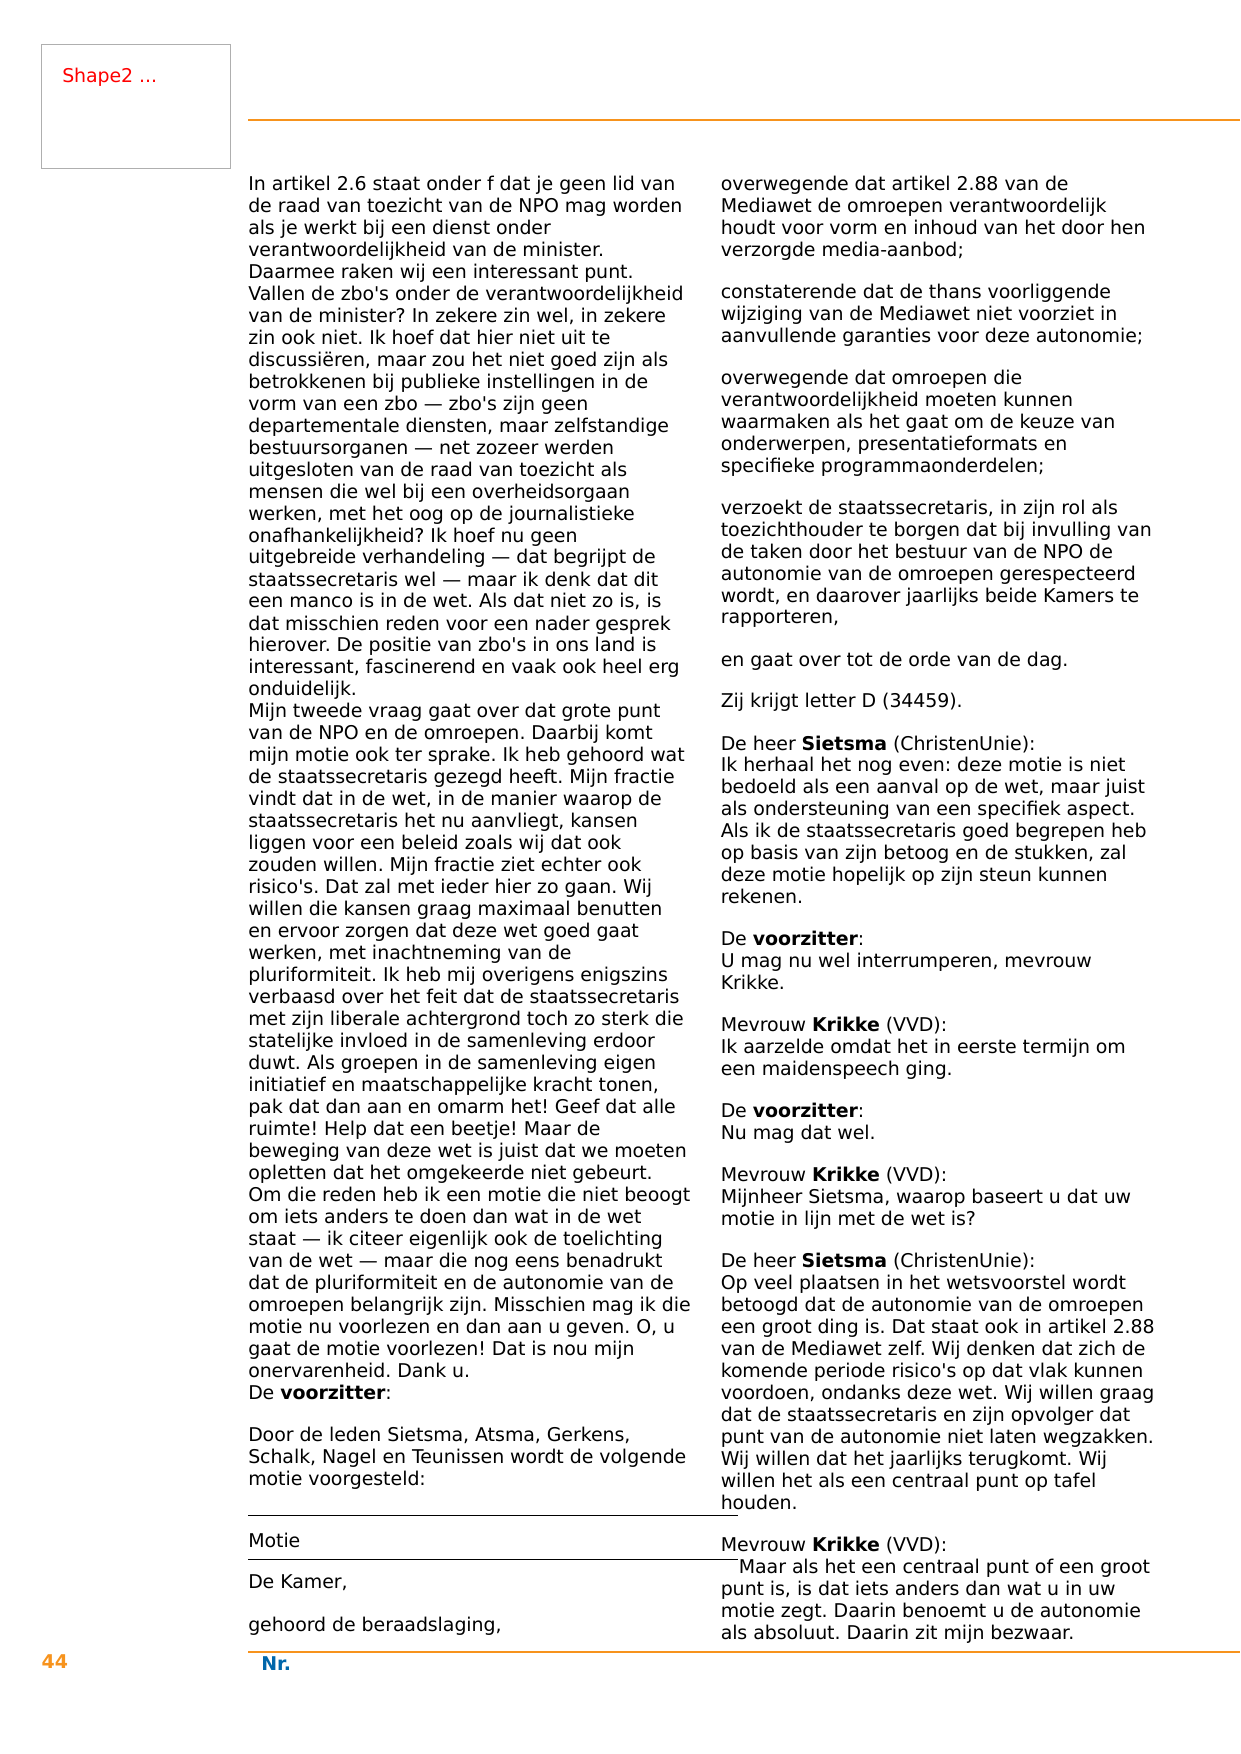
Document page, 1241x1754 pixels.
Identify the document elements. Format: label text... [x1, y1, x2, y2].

text De voorzitter: [248, 1382, 691, 1404]
text verzoekt de staatssecretaris, in zijn rol als toezichthouder te borgen dat bij invulling van de taken door het bestuur van de NPO de autonomie van de omroepen gerespecteerd wordt, en daarover jaarlijks beide Kamers te rapporteren, [721, 497, 1163, 628]
text Nu mag dat wel. [721, 1122, 1163, 1144]
text De heer Sietsma (ChristenUnie): [721, 1250, 1163, 1272]
text constaterende dat de thans voorliggende wijziging van de Mediawet niet voorziet in aanvullende garanties voor deze autonomie; [721, 281, 1163, 347]
text overwegende dat artikel 2.88 van de Mediawet de omroepen verantwoordelijk houdt voor vorm en inhoud van het door hen verzorgde media-aanbod; [721, 173, 1163, 261]
text en gaat over tot de orde van de dag. [721, 648, 1163, 670]
text overwegende dat omroepen die verantwoordelijkheid moeten kunnen waarmaken als het gaat om de keuze van onderwerpen, presentatieformats en specifieke programmaonderdelen; [721, 367, 1163, 477]
text In artikel 2.6 staat onder f dat je geen lid van de raad van toezicht van de NPO mag worden als je werkt bij een dienst onder verantwoordelijkheid van de minister. Daarmee raken wij een interessant punt. Vallen de zbo's onder de verantwoordelijkheid van de minister? In zekere zin wel, in zekere zin ook niet. Ik hoef dat hier niet uit te discussiëren, maar zou het niet goed zijn als betrokkenen bij publieke instellingen in de vorm van een zbo — zbo's zijn geen departementale diensten, maar zelfstandige bestuursorganen — net zozeer werden uitgesloten van de raad van toezicht als mensen die wel bij een overheidsorgaan werken, met het oog op de journalistieke onafhankelijkheid? Ik hoef nu geen uitgebreide verhandeling — dat begrijpt de staatssecretaris wel — maar ik denk dat dit een manco is in de wet. Als dat niet zo is, is dat misschien reden voor een nader gesprek hierover. De positie van zbo's in ons land is interessant, fascinerend en vaak ook heel erg onduidelijk. [248, 173, 691, 700]
text Mevrouw Krikke (VVD): [721, 1164, 1163, 1186]
text Mijn tweede vraag gaat over dat grote punt van de NPO en de omroepen. Daarbij komt mijn motie ook ter sprake. Ik heb gehoord wat de staatssecretaris gezegd heeft. Mijn fractie vindt dat in de wet, in de manier waarop de staatssecretaris het nu aanvliegt, kansen liggen voor een beleid zoals wij dat ook zouden willen. Mijn fractie ziet echter ook risico's. Dat zal met ieder hier zo gaan. Wij willen die kansen graag maximaal benutten en ervoor zorgen dat deze wet goed gaat werken, met inachtneming van de pluriformiteit. Ik heb mij overigens enigszins verbaasd over het feit dat de staatssecretaris met zijn liberale achtergrond toch zo sterk die statelijke invloed in de samenleving erdoor duwt. Als groepen in de samenleving eigen initiatief en maatschappelijke kracht tonen, pak dat dan aan en omarm het! Geef dat alle ruimte! Help dat een beetje! Maar de beweging van deze wet is juist dat we moeten opletten dat het omgekeerde niet gebeurt. Om die reden heb ik een motie die niet beoogt om iets anders te doen dan wat in de wet staat — ik citeer eigenlijk ook de toelichting van de wet — maar die nog eens benadrukt dat de pluriformiteit en de autonomie van de omroepen belangrijk zijn. Misschien mag ik die motie nu voorlezen en dan aan u geven. O, u gaat de motie voorlezen! Dat is nou mijn onervarenheid. Dank u. [248, 700, 691, 1382]
text gehoord de beraadslaging, [248, 1613, 691, 1635]
text De voorzitter: [721, 928, 1163, 950]
text De Kamer, [248, 1571, 691, 1593]
text Zij krijgt letter D (34459). [721, 690, 1163, 712]
text Mevrouw Krikke (VVD): [721, 1534, 1163, 1556]
text Op veel plaatsen in het wetsvoorstel wordt betoogd dat de autonomie van de omroepen een groot ding is. Dat staat ook in artikel 2.88 van de Mediawet zelf. Wij denken dat zich de komende periode risico's op dat vlak kunnen voordoen, ondanks deze wet. Wij willen graag dat de staatssecretaris en zijn opvolger dat punt van de autonomie niet laten wegzakken. Wij willen dat het jaarlijks terugkomt. Wij willen het als een centraal punt op tafel houden. [721, 1272, 1163, 1514]
text Ik aarzelde omdat het in eerste termijn om een maidenspeech ging. [721, 1036, 1163, 1080]
text De voorzitter: [721, 1100, 1163, 1122]
text Mijnheer Sietsma, waarop baseert u dat uw motie in lijn met de wet is? [721, 1186, 1163, 1230]
text Motie [248, 1529, 691, 1551]
text Door de leden Sietsma, Atsma, Gerkens, Schalk, Nagel en Teunissen wordt de volgende motie voorgesteld: [248, 1424, 691, 1489]
text U mag nu wel interrumperen, mevrouw Krikke. [721, 950, 1163, 994]
text Maar als het een centraal punt of een groot punt is, is dat iets anders dan wat u in uw motie zegt. Daarin benoemt u de autonomie als absoluut. Daarin zit mijn bezwaar. [721, 1556, 1163, 1644]
text De heer Sietsma (ChristenUnie): [721, 732, 1163, 754]
text Mevrouw Krikke (VVD): [721, 1014, 1163, 1036]
text Ik herhaal het nog even: deze motie is niet bedoeld als een aanval op de wet, maar juist als ondersteuning van een specifiek aspect. Als ik de staatssecretaris goed begrepen heb op basis van zijn betoog en de stukken, zal deze motie hopelijk op zijn steun kunnen rekenen. [721, 754, 1163, 908]
